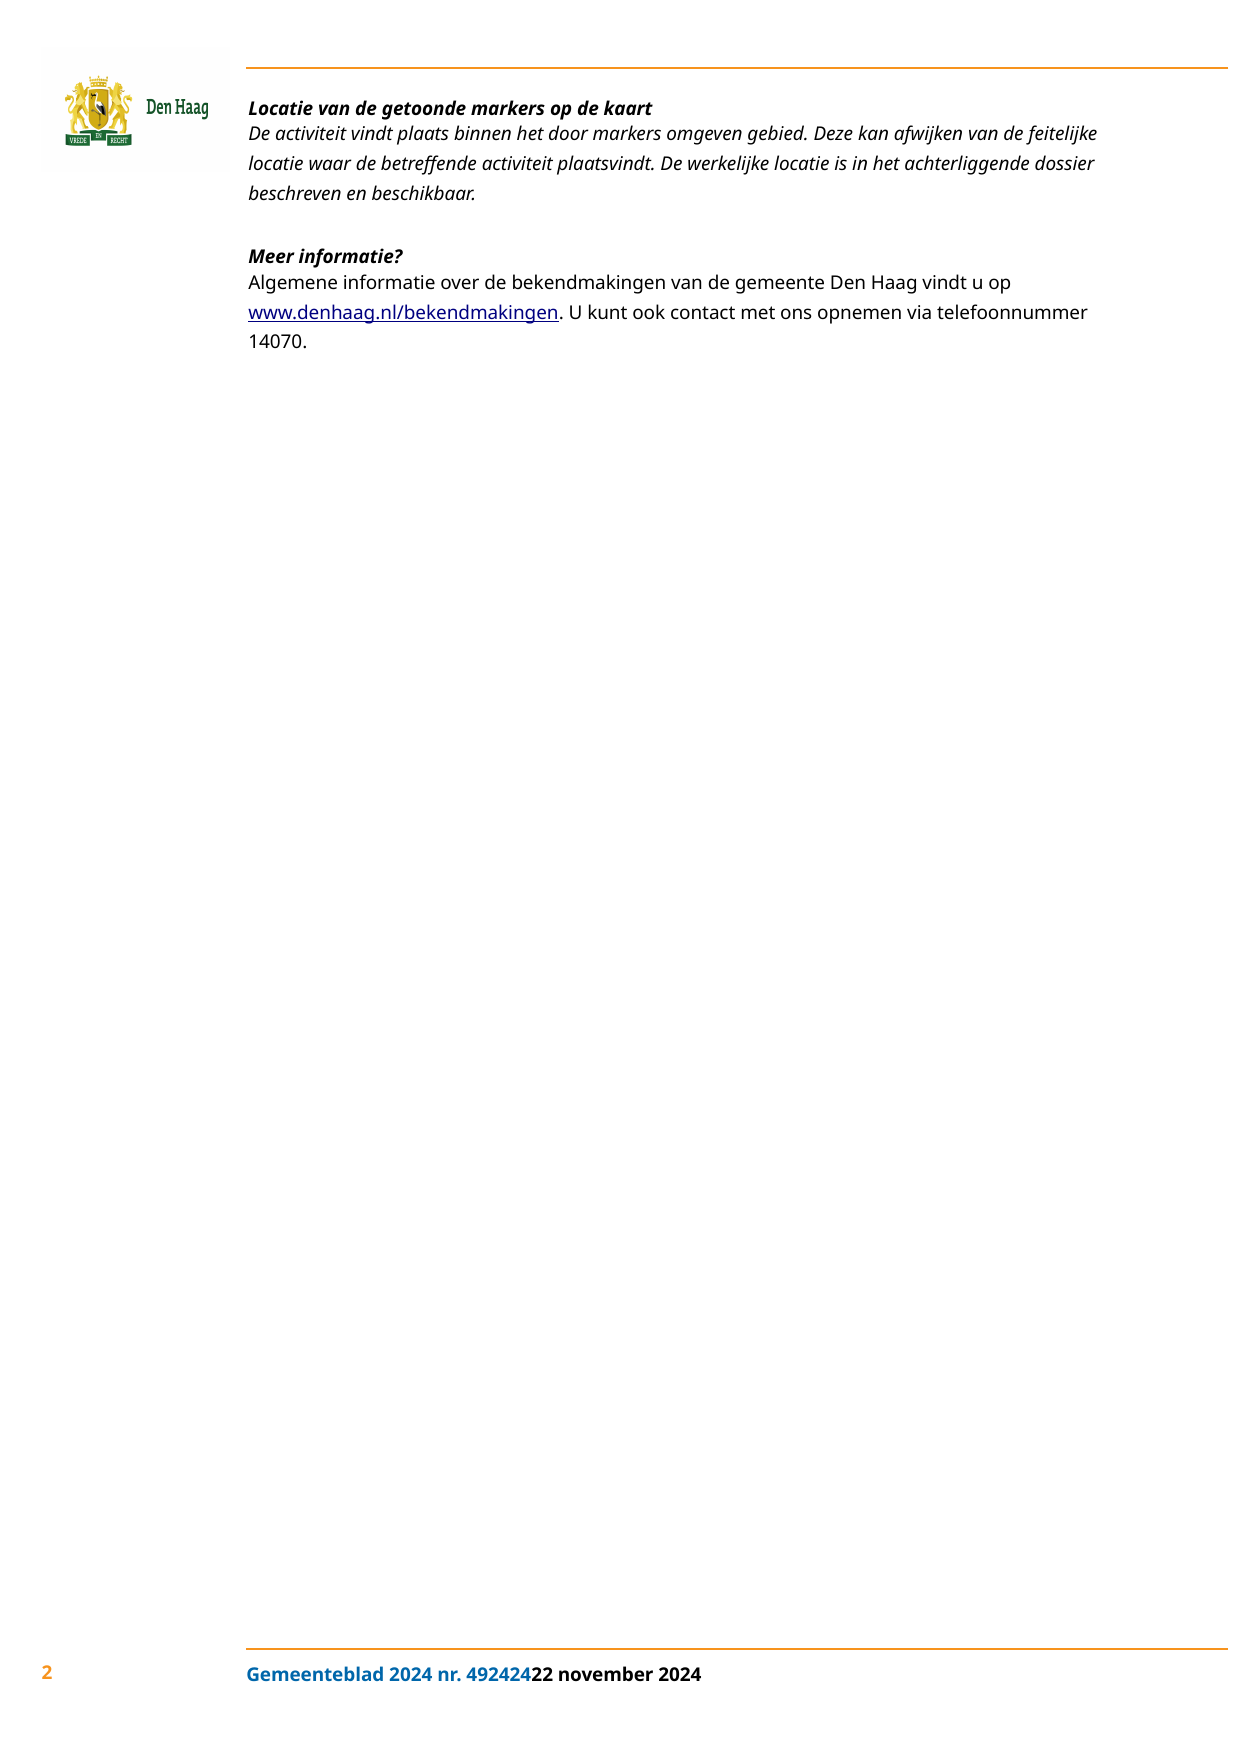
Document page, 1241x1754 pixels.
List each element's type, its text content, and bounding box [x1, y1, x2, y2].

text Algemene informatie over de bekendmakingen van de gemeente Den Haag vindt u op www.denhaag.nl/bekendmakingen. U kunt ook contact met ons opnemen via telefoonnummer 14070. [248, 269, 1152, 354]
text Meer informatie? [248, 244, 1152, 269]
picture [41, 47, 231, 172]
text De activiteit vindt plaats binnen het door markers omgeven gebied. Deze kan afwijken van de feitelijke locatie waar de betreffende activiteit plaatsvindt. De werkelijke locatie is in het achterliggende dossier beschreven en beschikbaar. [248, 121, 1152, 205]
text Locatie van de getoonde markers op de kaart [248, 95, 1152, 121]
